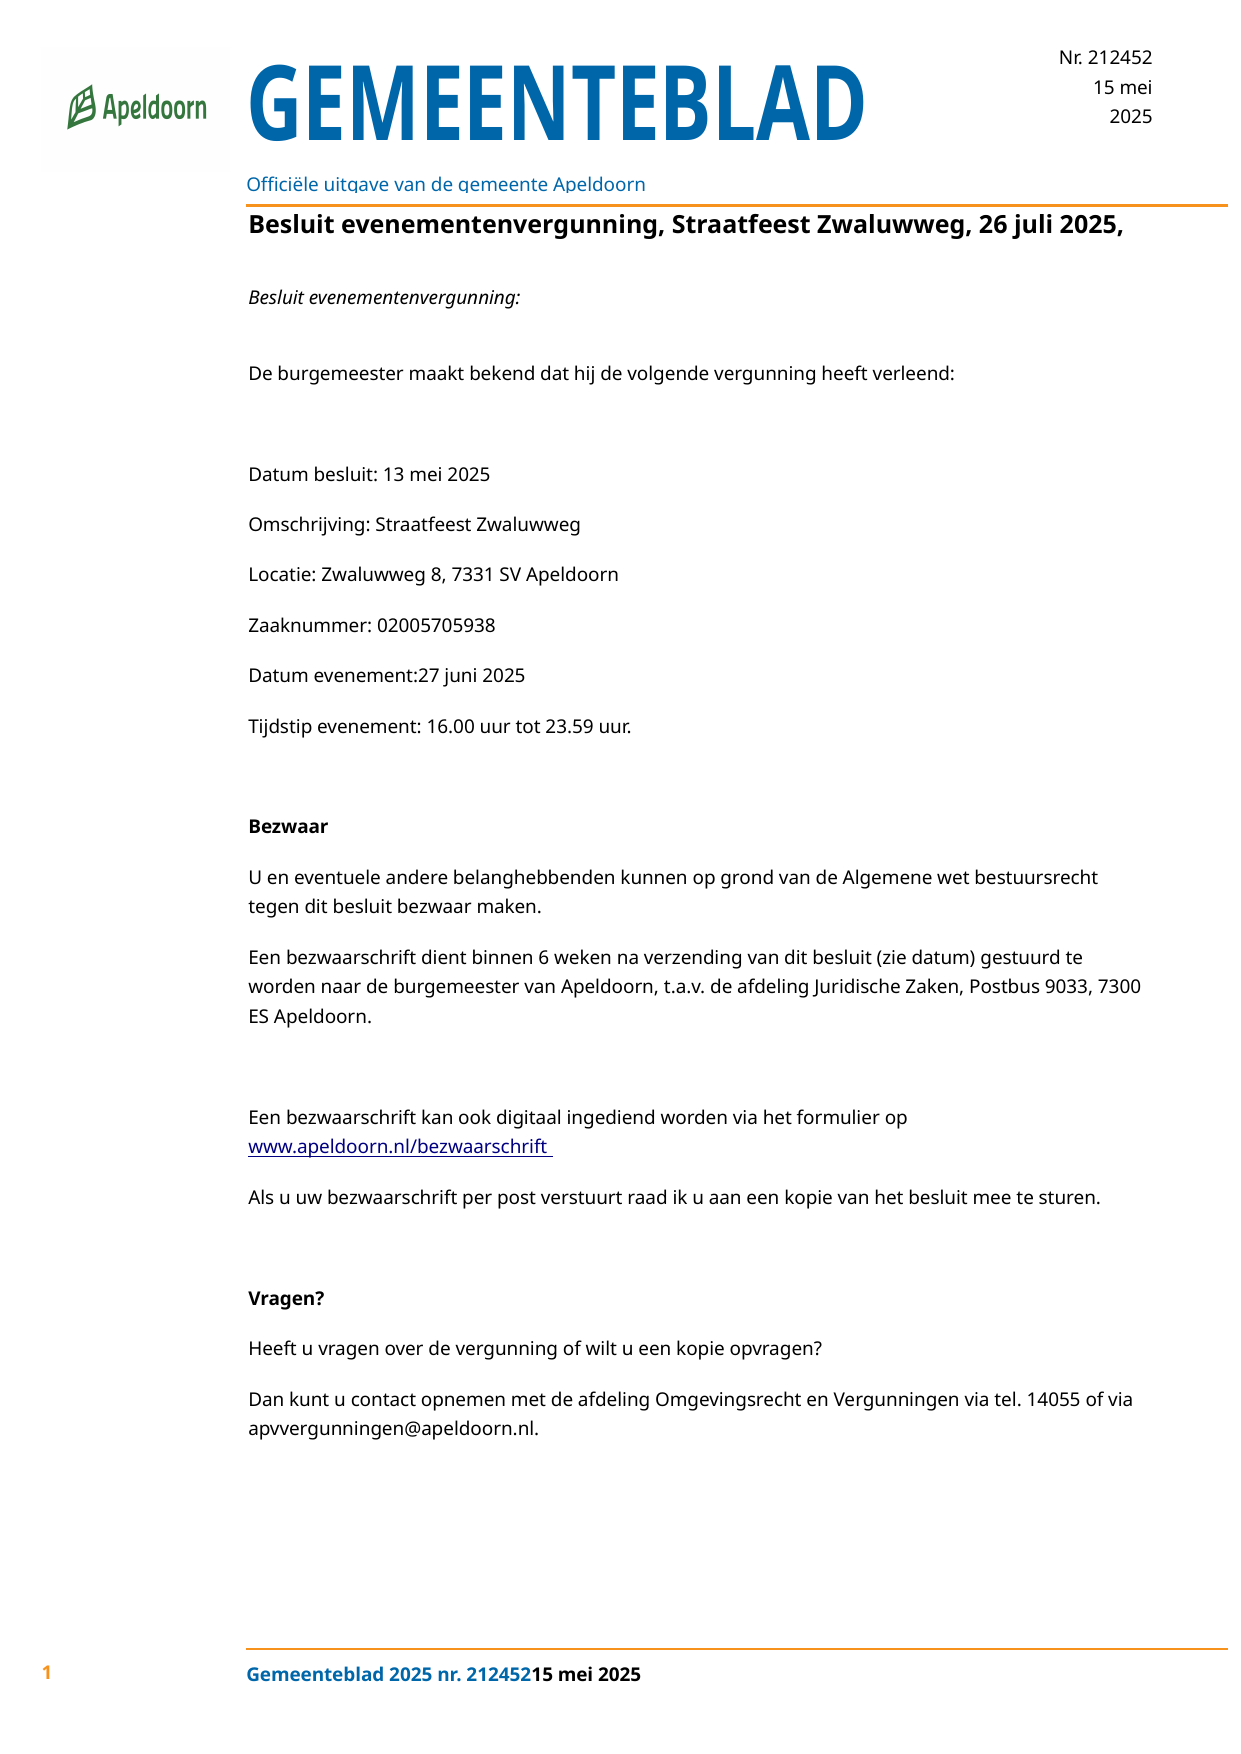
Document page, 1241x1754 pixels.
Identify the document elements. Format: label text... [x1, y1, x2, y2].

text Datum besluit: 13 mei 2025 [248, 461, 1152, 487]
text Datum evenement:27 juni 2025 [248, 662, 1152, 688]
text U en eventuele andere belanghebbenden kunnen op grond van de Algemene wet bestuursrecht tegen dit besluit bezwaar maken. [248, 864, 1152, 919]
text Een bezwaarschrift dient binnen 6 weken na verzending van dit besluit (zie datum) gestuurd te worden naar de burgemeester van Apeldoorn, t.a.v. de afdeling Juridische Zaken, Postbus 9033, 7300 ES Apeldoorn. [248, 944, 1152, 1029]
text Als u uw bezwaarschrift per post verstuurt raad ik u aan een kopie van het besluit mee te sturen. [248, 1184, 1152, 1210]
picture [41, 47, 231, 172]
text Bezwaar [248, 814, 1152, 839]
text Besluit evenementenvergunning: [248, 284, 1152, 309]
text Heeft u vragen over de vergunning of wilt u een kopie opvragen? [248, 1335, 1152, 1361]
text Dan kunt u contact opnemen met de afdeling Omgevingsrecht en Vergunningen via tel. 14055 of via apvvergunningen@apeldoorn.nl. [248, 1386, 1152, 1441]
text Omschrijving: Straatfeest Zwaluwweg [248, 511, 1152, 537]
text Besluit evenementenvergunning, Straatfeest Zwaluwweg, 26 juli 2025, [248, 207, 1152, 241]
text Vragen? [248, 1285, 1152, 1311]
text Tijdstip evenement: 16.00 uur tot 23.59 uur. [248, 713, 1152, 739]
text Een bezwaarschrift kan ook digitaal ingediend worden via het formulier op www.apeldoorn.nl/bezwaarschrift [248, 1104, 1152, 1159]
text De burgemeester maakt bekend dat hij de volgende vergunning heeft verleend: [248, 360, 1152, 386]
text Locatie: Zwaluwweg 8, 7331 SV Apeldoorn [248, 562, 1152, 587]
text Zaaknummer: 02005705938 [248, 612, 1152, 638]
